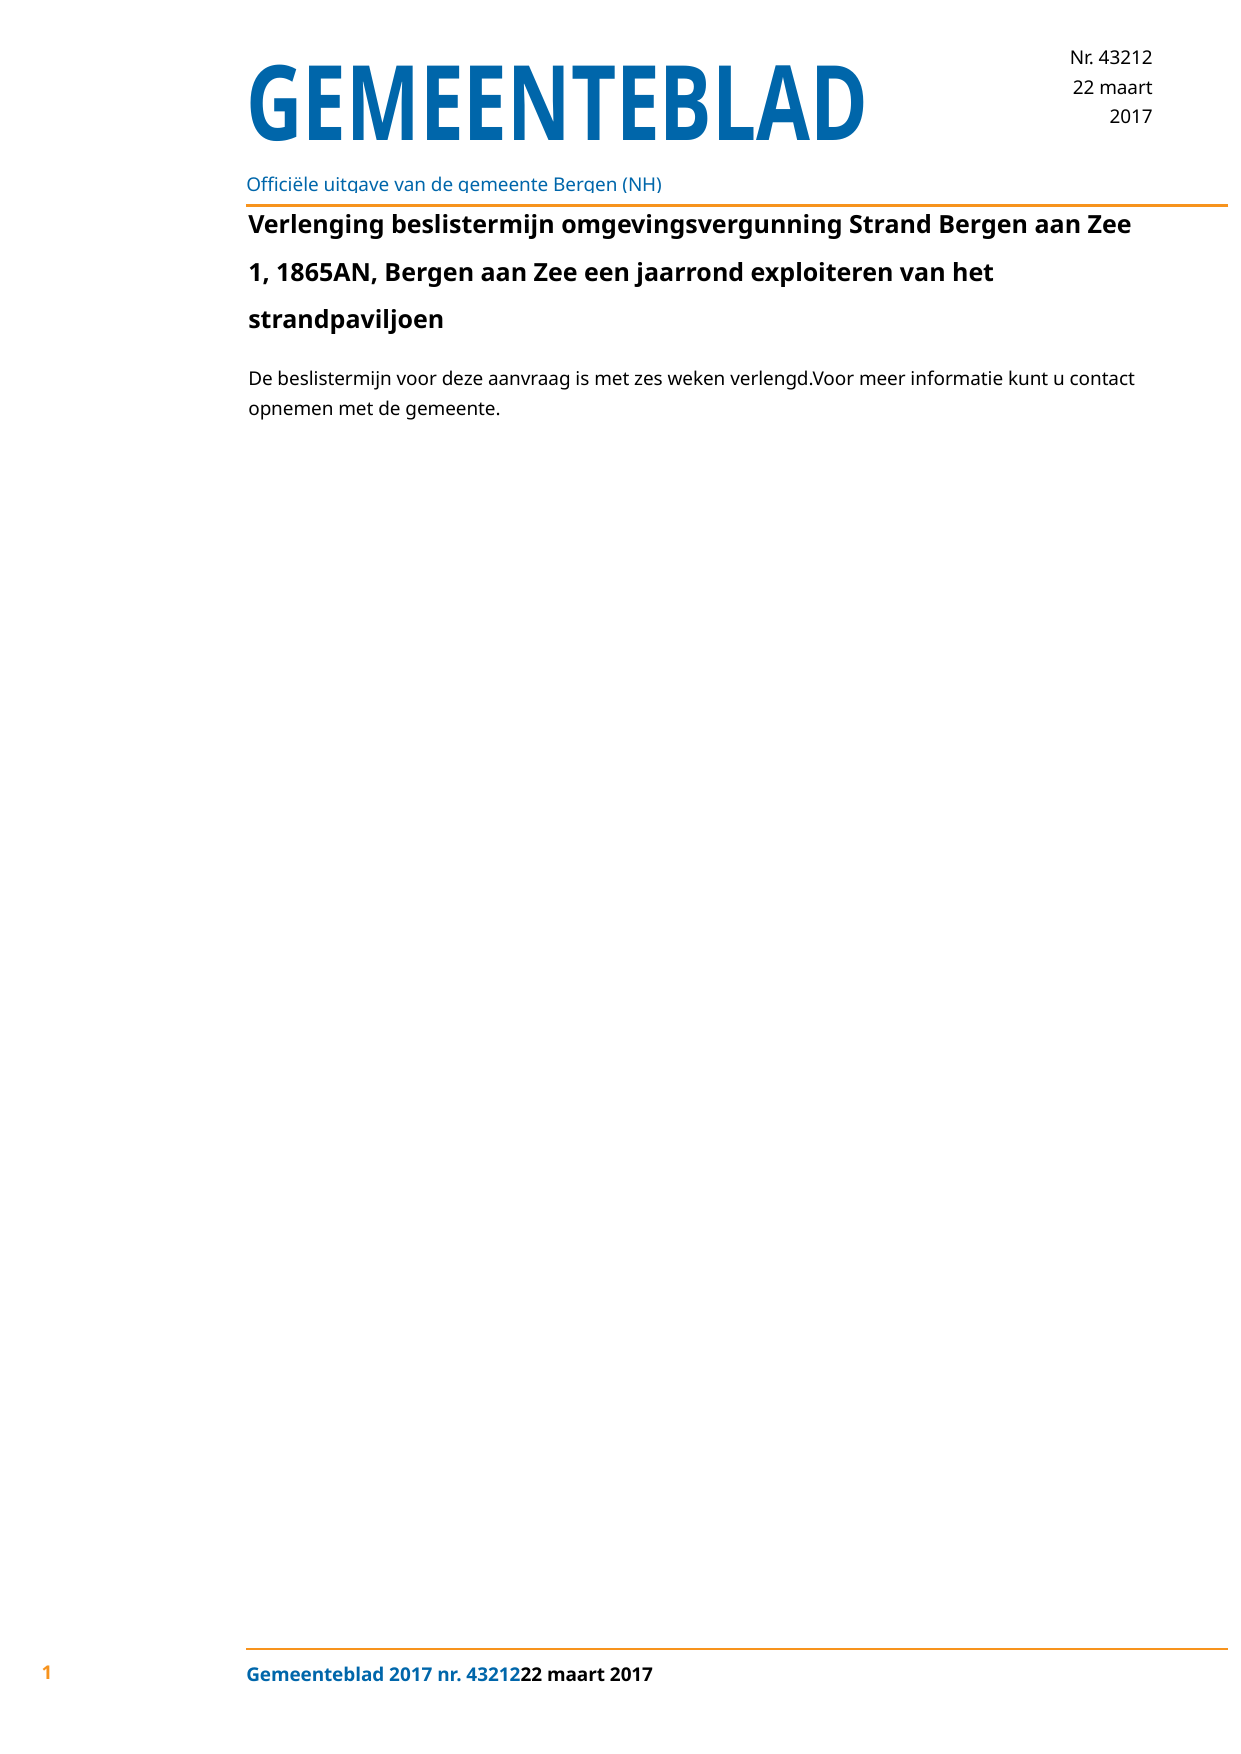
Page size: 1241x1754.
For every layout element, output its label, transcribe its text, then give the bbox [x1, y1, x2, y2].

text De beslistermijn voor deze aanvraag is met zes weken verlengd.Voor meer informatie kunt u contact opnemen met de gemeente. [248, 366, 1152, 421]
picture [41, 47, 231, 172]
text Verlenging beslistermijn omgevingsvergunning Strand Bergen aan Zee 1, 1865AN, Bergen aan Zee een jaarrond exploiteren van het strandpaviljoen [248, 207, 1152, 336]
